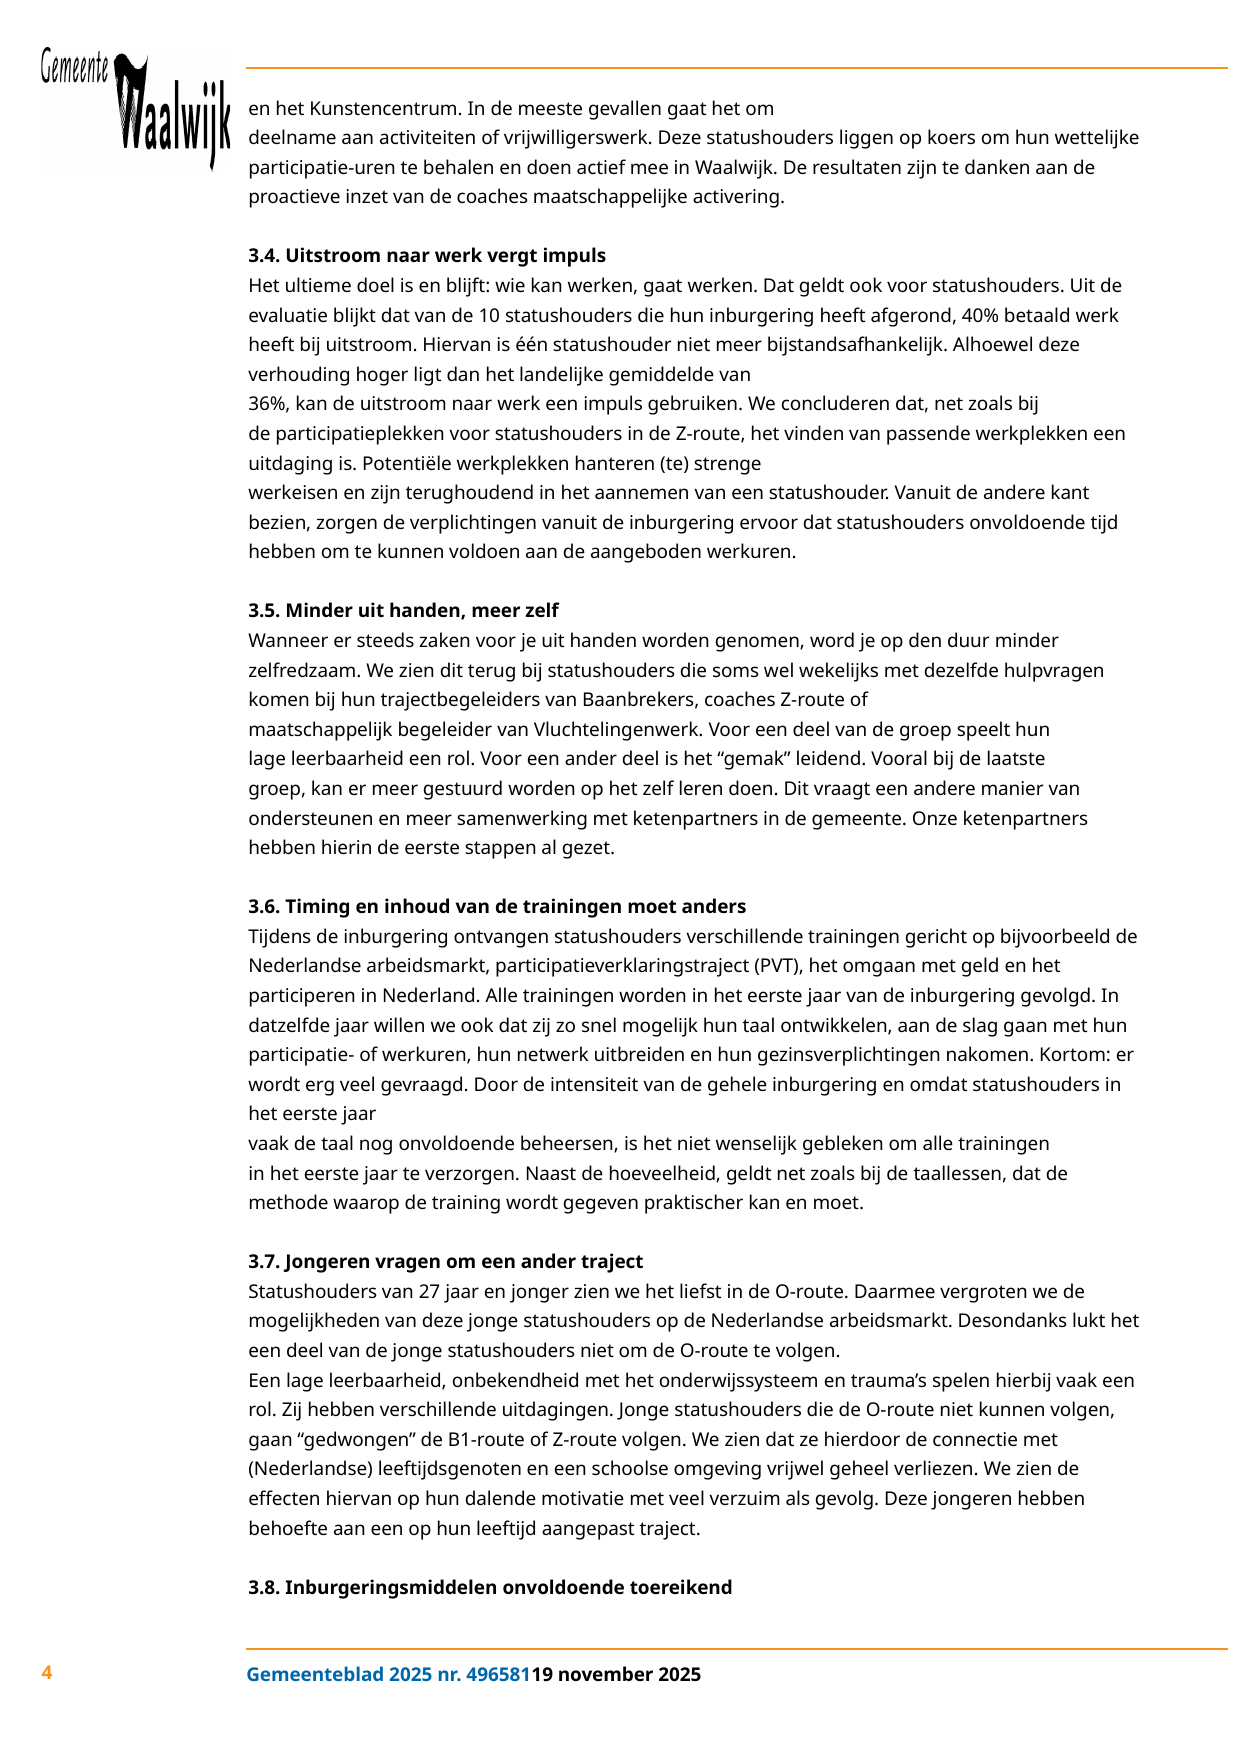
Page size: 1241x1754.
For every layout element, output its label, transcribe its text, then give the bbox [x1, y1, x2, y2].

text Tijdens de inburgering ontvangen statushouders verschillende trainingen gericht op bijvoorbeeld de Nederlandse arbeidsmarkt, participatieverklaringstraject (PVT), het omgaan met geld en het participeren in Nederland. Alle trainingen worden in het eerste jaar van de inburgering gevolgd. In datzelfde jaar willen we ook dat zij zo snel mogelijk hun taal ontwikkelen, aan de slag gaan met hun participatie- of werkuren, hun netwerk uitbreiden en hun gezinsverplichtingen nakomen. Kortom: er wordt erg veel gevraagd. Door de intensiteit van de gehele inburgering en omdat statushouders in het eerste jaar vaak de taal nog onvoldoende beheersen, is het niet wenselijk gebleken om alle trainingen in het eerste jaar te verzorgen. Naast de hoeveelheid, geldt net zoals bij de taallessen, dat de methode waarop de training wordt gegeven praktischer kan en moet. [248, 923, 1152, 1215]
text 3.7. Jongeren vragen om een ander traject [248, 1248, 1152, 1274]
text 3.6. Timing en inhoud van de trainingen moet anders [248, 893, 1152, 919]
text en het Kunstencentrum. In de meeste gevallen gaat het om deelname aan activiteiten of vrijwilligerswerk. Deze statushouders liggen op koers om hun wettelijke participatie-uren te behalen en doen actief mee in Waalwijk. De resultaten zijn te danken aan de proactieve inzet van de coaches maatschappelijke activering. [248, 95, 1152, 209]
text 3.5. Minder uit handen, meer zelf [248, 598, 1152, 623]
text 3.8. Inburgeringsmiddelen onvoldoende toereikend [248, 1574, 1152, 1600]
text Het ultieme doel is en blijft: wie kan werken, gaat werken. Dat geldt ook voor statushouders. Uit de evaluatie blijkt dat van de 10 statushouders die hun inburgering heeft afgerond, 40% betaald werk heeft bij uitstroom. Hiervan is één statushouder niet meer bijstandsafhankelijk. Alhoewel deze verhouding hoger ligt dan het landelijke gemiddelde van 36%, kan de uitstroom naar werk een impuls gebruiken. We concluderen dat, net zoals bij de participatieplekken voor statushouders in de Z-route, het vinden van passende werkplekken een uitdaging is. Potentiële werkplekken hanteren (te) strenge werkeisen en zijn terughoudend in het aannemen van een statushouder. Vanuit de andere kant bezien, zorgen de verplichtingen vanuit de inburgering ervoor dat statushouders onvoldoende tijd hebben om te kunnen voldoen aan de aangeboden werkuren. [248, 272, 1152, 564]
text Statushouders van 27 jaar en jonger zien we het liefst in de O-route. Daarmee vergroten we de mogelijkheden van deze jonge statushouders op de Nederlandse arbeidsmarkt. Desondanks lukt het een deel van de jonge statushouders niet om de O-route te volgen. Een lage leerbaarheid, onbekendheid met het onderwijssysteem en trauma’s spelen hierbij vaak een rol. Zij hebben verschillende uitdagingen. Jonge statushouders die de O-route niet kunnen volgen, gaan “gedwongen” de B1-route of Z-route volgen. We zien dat ze hierdoor de connectie met (Nederlandse) leeftijdsgenoten en een schoolse omgeving vrijwel geheel verliezen. We zien de effecten hiervan op hun dalende motivatie met veel verzuim als gevolg. Deze jongeren hebben behoefte aan een op hun leeftijd aangepast traject. [248, 1278, 1152, 1541]
picture [41, 47, 231, 172]
text 3.4. Uitstroom naar werk vergt impuls [248, 243, 1152, 268]
text Wanneer er steeds zaken voor je uit handen worden genomen, word je op den duur minder zelfredzaam. We zien dit terug bij statushouders die soms wel wekelijks met dezelfde hulpvragen komen bij hun trajectbegeleiders van Baanbrekers, coaches Z-route of maatschappelijk begeleider van Vluchtelingenwerk. Voor een deel van de groep speelt hun lage leerbaarheid een rol. Voor een ander deel is het “gemak” leidend. Vooral bij de laatste groep, kan er meer gestuurd worden op het zelf leren doen. Dit vraagt een andere manier van ondersteunen en meer samenwerking met ketenpartners in de gemeente. Onze ketenpartners hebben hierin de eerste stappen al gezet. [248, 627, 1152, 860]
